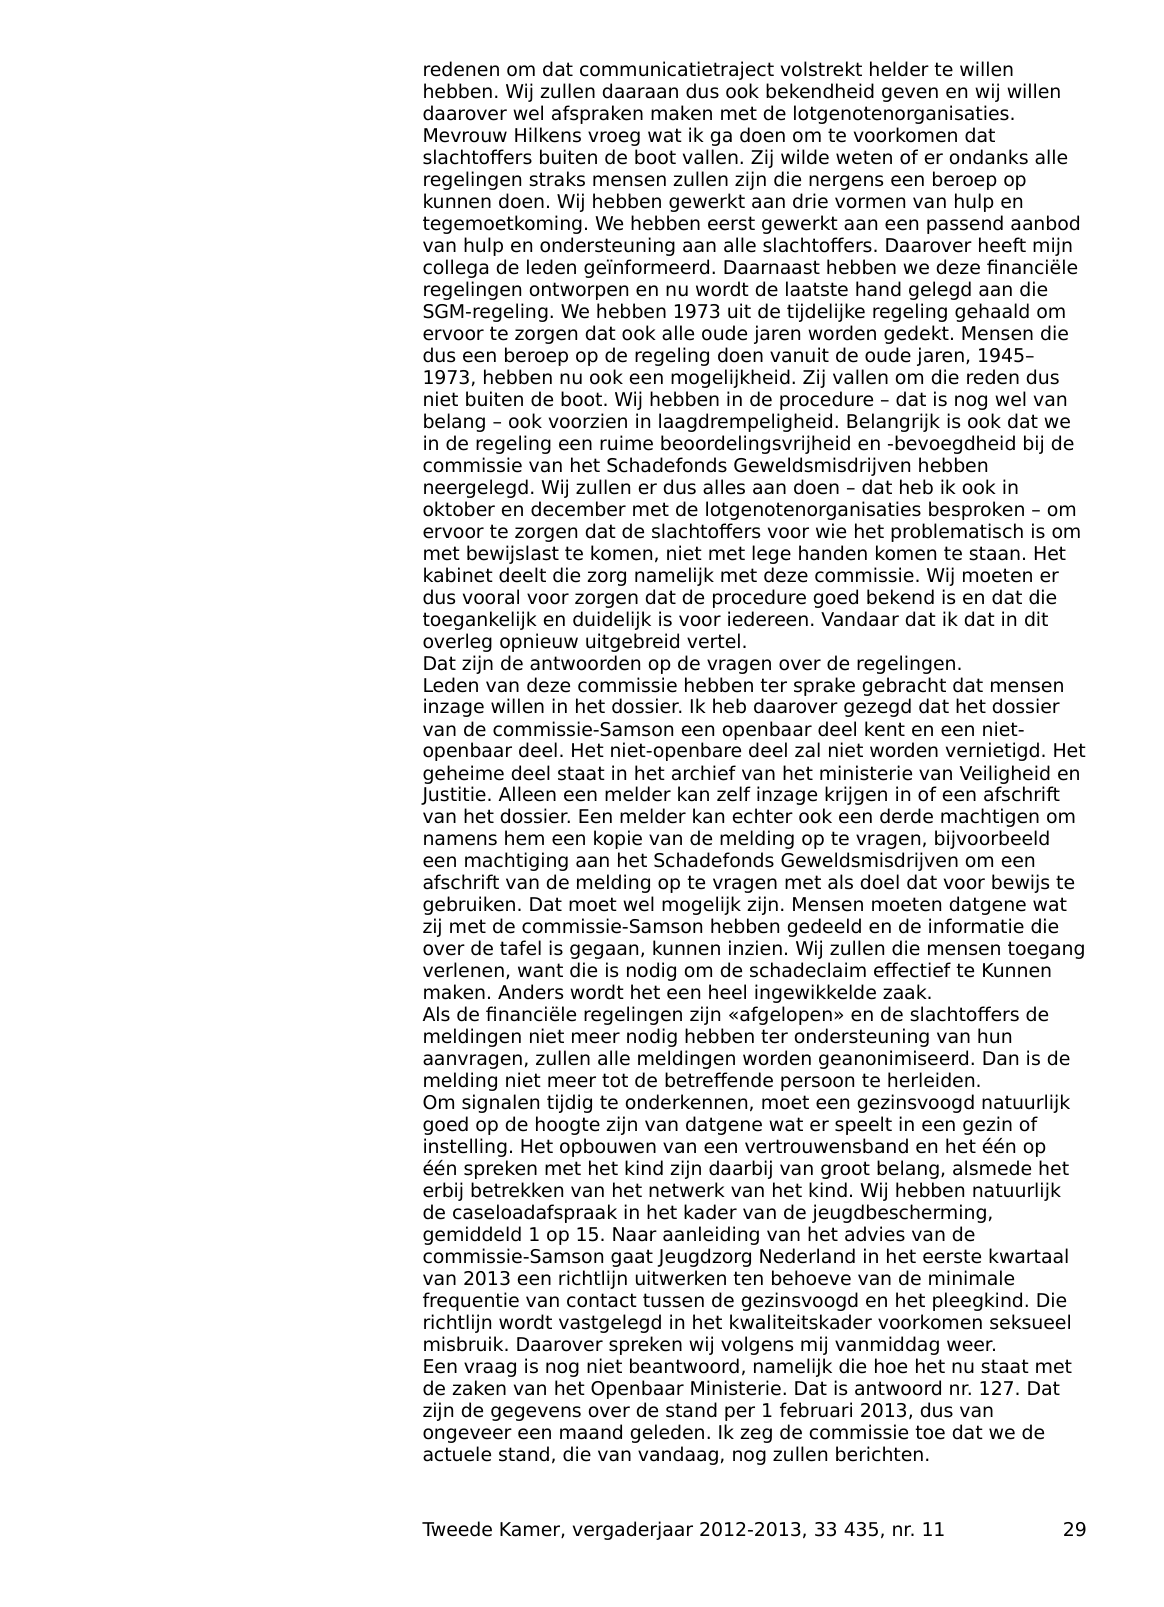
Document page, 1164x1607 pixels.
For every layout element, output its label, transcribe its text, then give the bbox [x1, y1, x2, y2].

text Als de financiële regelingen zijn «afgelopen» en de slachtoffers de meldingen niet meer nodig hebben ter ondersteuning van hun aanvragen, zullen alle meldingen worden geanonimiseerd. Dan is de melding niet meer tot de betreffende persoon te herleiden. [422, 1004, 1087, 1092]
text Dat zijn de antwoorden op de vragen over de regelingen. [422, 652, 1087, 674]
text Om signalen tijdig te onderkennen, moet een gezinsvoogd natuurlijk goed op de hoogte zijn van datgene wat er speelt in een gezin of instelling. Het opbouwen van een vertrouwensband en het één op één spreken met het kind zijn daarbij van groot belang, alsmede het erbij betrekken van het netwerk van het kind. Wij hebben natuurlijk de caseloadafspraak in het kader van de jeugdbescherming, gemiddeld 1 op 15. Naar aanleiding van het advies van de commissie-Samson gaat Jeugdzorg Nederland in het eerste kwartaal van 2013 een richtlijn uitwerken ten behoeve van de minimale frequentie van contact tussen de gezinsvoogd en het pleegkind. Die richtlijn wordt vastgelegd in het kwaliteitskader voorkomen seksueel misbruik. Daarover spreken wij volgens mij vanmiddag weer. [422, 1092, 1087, 1356]
text Mevrouw Hilkens vroeg wat ik ga doen om te voorkomen dat slachtoffers buiten de boot vallen. Zij wilde weten of er ondanks alle regelingen straks mensen zullen zijn die nergens een beroep op kunnen doen. Wij hebben gewerkt aan drie vormen van hulp en tegemoetkoming. We hebben eerst gewerkt aan een passend aanbod van hulp en ondersteuning aan alle slachtoffers. Daarover heeft mijn collega de leden geïnformeerd. Daarnaast hebben we deze financiële regelingen ontworpen en nu wordt de laatste hand gelegd aan die SGM-regeling. We hebben 1973 uit de tijdelijke regeling gehaald om ervoor te zorgen dat ook alle oude jaren worden gedekt. Mensen die dus een beroep op de regeling doen vanuit de oude jaren, 1945–1973, hebben nu ook een mogelijkheid. Zij vallen om die reden dus niet buiten de boot. Wij hebben in de procedure – dat is nog wel van belang – ook voorzien in laagdrempeligheid. Belangrijk is ook dat we in de regeling een ruime beoordelingsvrijheid en -bevoegdheid bij de commissie van het Schadefonds Geweldsmisdrijven hebben neergelegd. Wij zullen er dus alles aan doen – dat heb ik ook in oktober en december met de lotgenotenorganisaties besproken – om ervoor te zorgen dat de slachtoffers voor wie het problematisch is om met bewijslast te komen, niet met lege handen komen te staan. Het kabinet deelt die zorg namelijk met deze commissie. Wij moeten er dus vooral voor zorgen dat de procedure goed bekend is en dat die toegankelijk en duidelijk is voor iedereen. Vandaar dat ik dat in dit overleg opnieuw uitgebreid vertel. [422, 125, 1087, 652]
text Leden van deze commissie hebben ter sprake gebracht dat mensen inzage willen in het dossier. Ik heb daarover gezegd dat het dossier van de commissie-Samson een openbaar deel kent en een niet-openbaar deel. Het niet-openbare deel zal niet worden vernietigd. Het geheime deel staat in het archief van het ministerie van Veiligheid en Justitie. Alleen een melder kan zelf inzage krijgen in of een afschrift van het dossier. Een melder kan echter ook een derde machtigen om namens hem een kopie van de melding op te vragen, bijvoorbeeld een machtiging aan het Schadefonds Geweldsmisdrijven om een afschrift van de melding op te vragen met als doel dat voor bewijs te gebruiken. Dat moet wel mogelijk zijn. Mensen moeten datgene wat zij met de commissie-Samson hebben gedeeld en de informatie die over de tafel is gegaan, kunnen inzien. Wij zullen die mensen toegang verlenen, want die is nodig om de schadeclaim effectief te Kunnen maken. Anders wordt het een heel ingewikkelde zaak. [422, 674, 1087, 1004]
text redenen om dat communicatietraject volstrekt helder te willen hebben. Wij zullen daaraan dus ook bekendheid geven en wij willen daarover wel afspraken maken met de lotgenotenorganisaties. [422, 59, 1087, 125]
text Een vraag is nog niet beantwoord, namelijk die hoe het nu staat met de zaken van het Openbaar Ministerie. Dat is antwoord nr. 127. Dat zijn de gegevens over de stand per 1 februari 2013, dus van ongeveer een maand geleden. Ik zeg de commissie toe dat we de actuele stand, die van vandaag, nog zullen berichten. [422, 1356, 1087, 1466]
